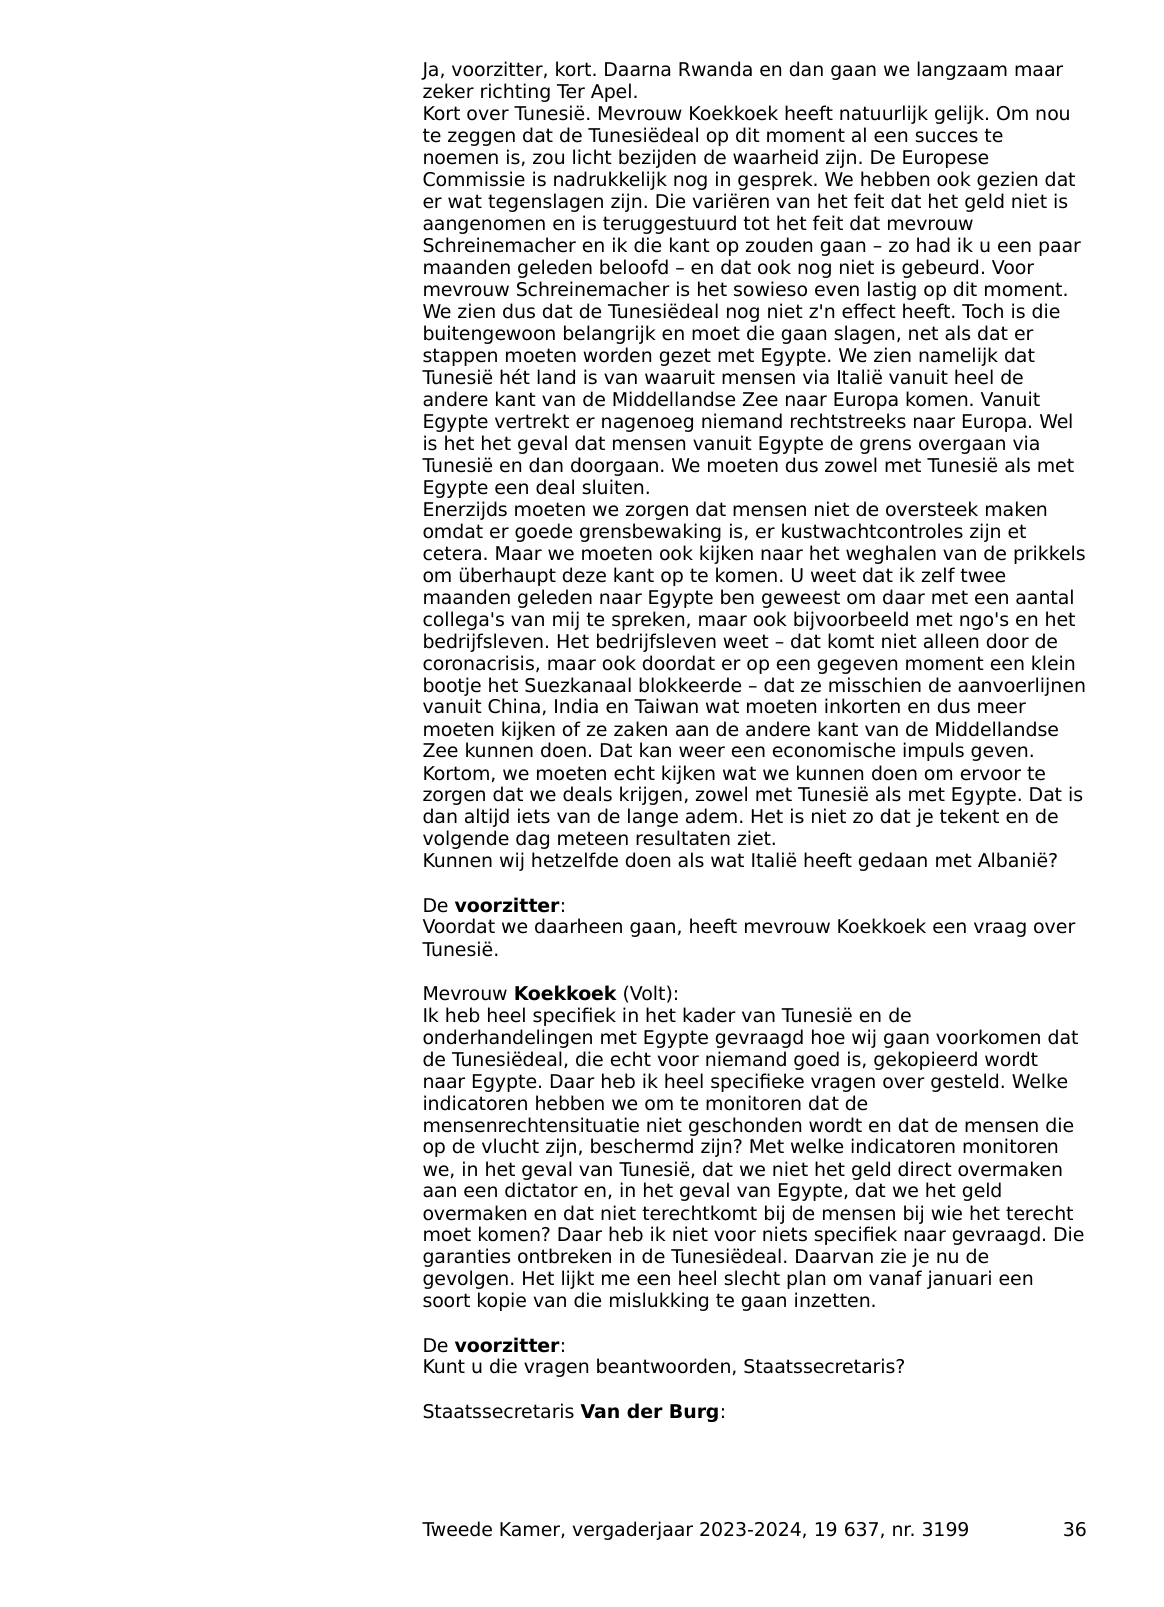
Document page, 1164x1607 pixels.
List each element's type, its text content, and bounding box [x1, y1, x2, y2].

text Ik heb heel specifiek in het kader van Tunesië en de onderhandelingen met Egypte gevraagd hoe wij gaan voorkomen dat de Tunesiëdeal, die echt voor niemand goed is, gekopieerd wordt naar Egypte. Daar heb ik heel specifieke vragen over gesteld. Welke indicatoren hebben we om te monitoren dat de mensenrechtensituatie niet geschonden wordt en dat de mensen die op de vlucht zijn, beschermd zijn? Met welke indicatoren monitoren we, in het geval van Tunesië, dat we niet het geld direct overmaken aan een dictator en, in het geval van Egypte, dat we het geld overmaken en dat niet terechtkomt bij de mensen bij wie het terecht moet komen? Daar heb ik niet voor niets specifiek naar gevraagd. Die garanties ontbreken in de Tunesiëdeal. Daarvan zie je nu de gevolgen. Het lijkt me een heel slecht plan om vanaf januari een soort kopie van die mislukking te gaan inzetten. [422, 1004, 1087, 1312]
text Mevrouw Koekkoek (Volt): [422, 983, 1087, 1004]
text De voorzitter: [422, 894, 1087, 916]
text Kort over Tunesië. Mevrouw Koekkoek heeft natuurlijk gelijk. Om nou te zeggen dat de Tunesiëdeal op dit moment al een succes te noemen is, zou licht bezijden de waarheid zijn. De Europese Commissie is nadrukkelijk nog in gesprek. We hebben ook gezien dat er wat tegenslagen zijn. Die variëren van het feit dat het geld niet is aangenomen en is teruggestuurd tot het feit dat mevrouw Schreinemacher en ik die kant op zouden gaan – zo had ik u een paar maanden geleden beloofd – en dat ook nog niet is gebeurd. Voor mevrouw Schreinemacher is het sowieso even lastig op dit moment. We zien dus dat de Tunesiëdeal nog niet z'n effect heeft. Toch is die buitengewoon belangrijk en moet die gaan slagen, net als dat er stappen moeten worden gezet met Egypte. We zien namelijk dat Tunesië hét land is van waaruit mensen via Italië vanuit heel de andere kant van de Middellandse Zee naar Europa komen. Vanuit Egypte vertrekt er nagenoeg niemand rechtstreeks naar Europa. Wel is het het geval dat mensen vanuit Egypte de grens overgaan via Tunesië en dan doorgaan. We moeten dus zowel met Tunesië als met Egypte een deal sluiten. [422, 103, 1087, 499]
text Kunt u die vragen beantwoorden, Staatssecretaris? [422, 1356, 1087, 1378]
text Enerzijds moeten we zorgen dat mensen niet de oversteek maken omdat er goede grensbewaking is, er kustwachtcontroles zijn et cetera. Maar we moeten ook kijken naar het weghalen van de prikkels om überhaupt deze kant op te komen. U weet dat ik zelf twee maanden geleden naar Egypte ben geweest om daar met een aantal collega's van mij te spreken, maar ook bijvoorbeeld met ngo's en het bedrijfsleven. Het bedrijfsleven weet – dat komt niet alleen door de coronacrisis, maar ook doordat er op een gegeven moment een klein bootje het Suezkanaal blokkeerde – dat ze misschien de aanvoerlijnen vanuit China, India en Taiwan wat moeten inkorten en dus meer moeten kijken of ze zaken aan de andere kant van de Middellandse Zee kunnen doen. Dat kan weer een economische impuls geven. Kortom, we moeten echt kijken wat we kunnen doen om ervoor te zorgen dat we deals krijgen, zowel met Tunesië als met Egypte. Dat is dan altijd iets van de lange adem. Het is niet zo dat je tekent en de volgende dag meteen resultaten ziet. [422, 499, 1087, 850]
text Kunnen wij hetzelfde doen als wat Italië heeft gedaan met Albanië? [422, 850, 1087, 872]
text De voorzitter: [422, 1334, 1087, 1356]
text Staatssecretaris Van der Burg: [422, 1401, 1087, 1423]
text Voordat we daarheen gaan, heeft mevrouw Koekkoek een vraag over Tunesië. [422, 916, 1087, 960]
text Ja, voorzitter, kort. Daarna Rwanda en dan gaan we langzaam maar zeker richting Ter Apel. [422, 59, 1087, 103]
